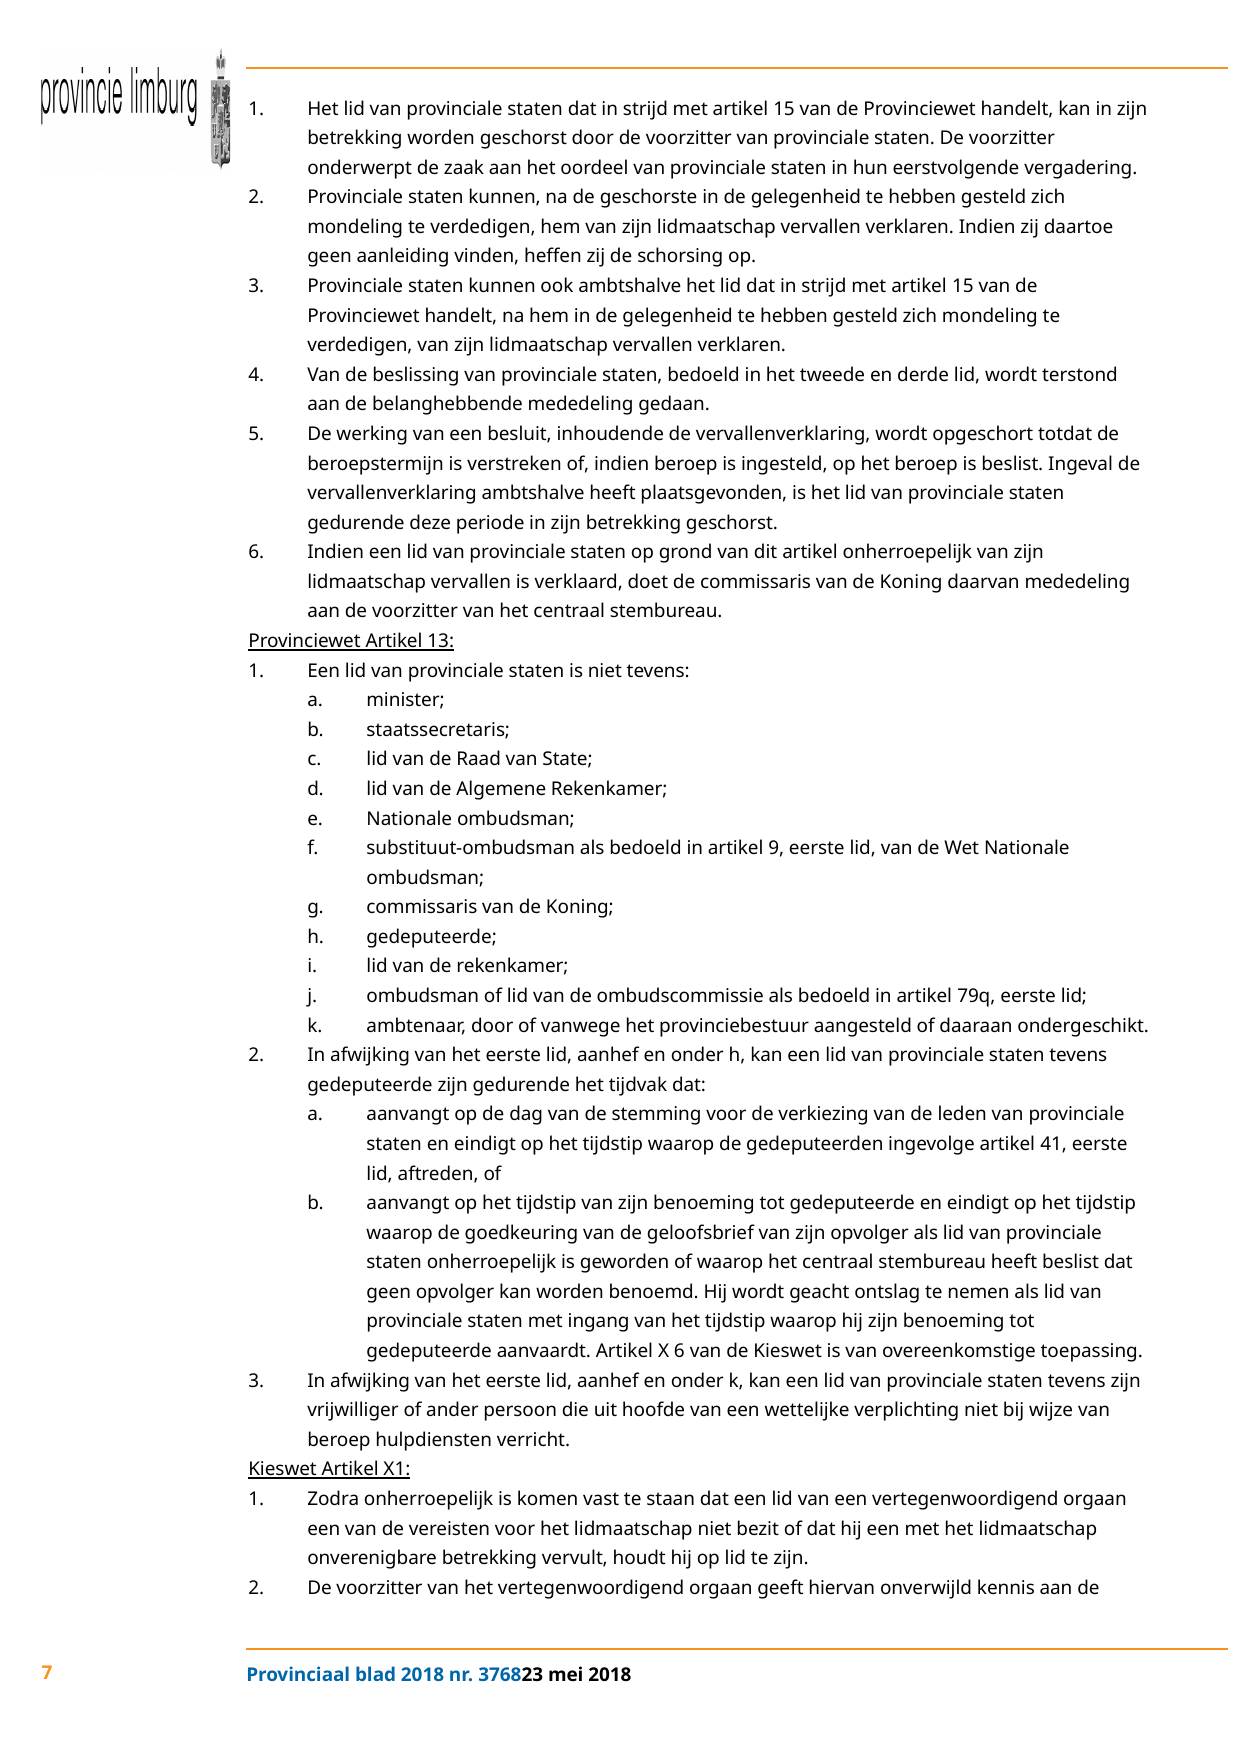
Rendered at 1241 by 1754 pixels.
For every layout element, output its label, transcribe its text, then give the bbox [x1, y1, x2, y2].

list lid van de Algemene Rekenkamer; [307, 775, 1152, 801]
list De voorzitter van het vertegenwoordigend orgaan geeft hiervan onverwijld kennis aan de [248, 1574, 1152, 1600]
list Nationale ombudsman; [307, 805, 1152, 831]
list substituut-ombudsman als bedoeld in artikel 9, eerste lid, van de Wet Nationale ombudsman; [307, 834, 1152, 890]
list In afwijking van het eerste lid, aanhef en onder h, kan een lid van provinciale staten tevens gedeputeerde zijn gedurende het tijdvak dat: [248, 1041, 1152, 1097]
list staatssecretaris; [307, 716, 1152, 742]
list commissaris van de Koning; [307, 893, 1152, 919]
list Zodra onherroepelijk is komen vast te staan dat een lid van een vertegenwoordigend orgaan een van de vereisten voor het lidmaatschap niet bezit of dat hij een met het lidmaatschap onverenigbare betrekking vervult, houdt hij op lid te zijn. [248, 1485, 1152, 1570]
list Een lid van provinciale staten is niet tevens: [248, 657, 1152, 683]
list In afwijking van het eerste lid, aanhef en onder k, kan een lid van provinciale staten tevens zijn vrijwilliger of ander persoon die uit hoofde van een wettelijke verplichting niet bij wijze van beroep hulpdiensten verricht. [248, 1367, 1152, 1452]
text Kieswet Artikel X1: [248, 1456, 1152, 1481]
list Provinciale staten kunnen ook ambtshalve het lid dat in strijd met artikel 15 van de Provinciewet handelt, na hem in de gelegenheid te hebben gesteld zich mondeling te verdedigen, van zijn lidmaatschap vervallen verklaren. [248, 272, 1152, 357]
list Het lid van provinciale staten dat in strijd met artikel 15 van de Provinciewet handelt, kan in zijn betrekking worden geschorst door de voorzitter van provinciale staten. De voorzitter onderwerpt de zaak aan het oordeel van provinciale staten in hun eerstvolgende vergadering. [248, 95, 1152, 180]
picture [41, 47, 231, 172]
list aanvangt op het tijdstip van zijn benoeming tot gedeputeerde en eindigt op het tijdstip waarop de goedkeuring van de geloofsbrief van zijn opvolger als lid van provinciale staten onherroepelijk is geworden of waarop het centraal stembureau heeft beslist dat geen opvolger kan worden benoemd. Hij wordt geacht ontslag te nemen als lid van provinciale staten met ingang van het tijdstip waarop hij zijn benoeming tot gedeputeerde aanvaardt. Artikel X 6 van de Kieswet is van overeenkomstige toepassing. [307, 1189, 1152, 1363]
list Indien een lid van provinciale staten op grond van dit artikel onherroepelijk van zijn lidmaatschap vervallen is verklaard, doet de commissaris van de Koning daarvan mededeling aan de voorzitter van het centraal stembureau. [248, 538, 1152, 623]
list lid van de rekenkamer; [307, 953, 1152, 978]
list ombudsman of lid van de ombudscommissie als bedoeld in artikel 79q, eerste lid; [307, 982, 1152, 1008]
text Provinciewet Artikel 13: [248, 627, 1152, 653]
list aanvangt op de dag van de stemming voor de verkiezing van de leden van provinciale staten en eindigt op het tijdstip waarop de gedeputeerden ingevolge artikel 41, eerste lid, aftreden, of [307, 1101, 1152, 1186]
list lid van de Raad van State; [307, 746, 1152, 771]
list Provinciale staten kunnen, na de geschorste in de gelegenheid te hebben gesteld zich mondeling te verdedigen, hem van zijn lidmaatschap vervallen verklaren. Indien zij daartoe geen aanleiding vinden, heffen zij de schorsing op. [248, 183, 1152, 268]
list De werking van een besluit, inhoudende de vervallenverklaring, wordt opgeschort totdat de beroepstermijn is verstreken of, indien beroep is ingesteld, op het beroep is beslist. Ingeval de vervallenverklaring ambtshalve heeft plaatsgevonden, is het lid van provinciale staten gedurende deze periode in zijn betrekking geschorst. [248, 420, 1152, 535]
list ambtenaar, door of vanwege het provinciebestuur aangesteld of daaraan ondergeschikt. [307, 1012, 1152, 1038]
list gedeputeerde; [307, 923, 1152, 949]
list minister; [307, 686, 1152, 712]
list Van de beslissing van provinciale staten, bedoeld in het tweede en derde lid, wordt terstond aan de belanghebbende mededeling gedaan. [248, 361, 1152, 416]
